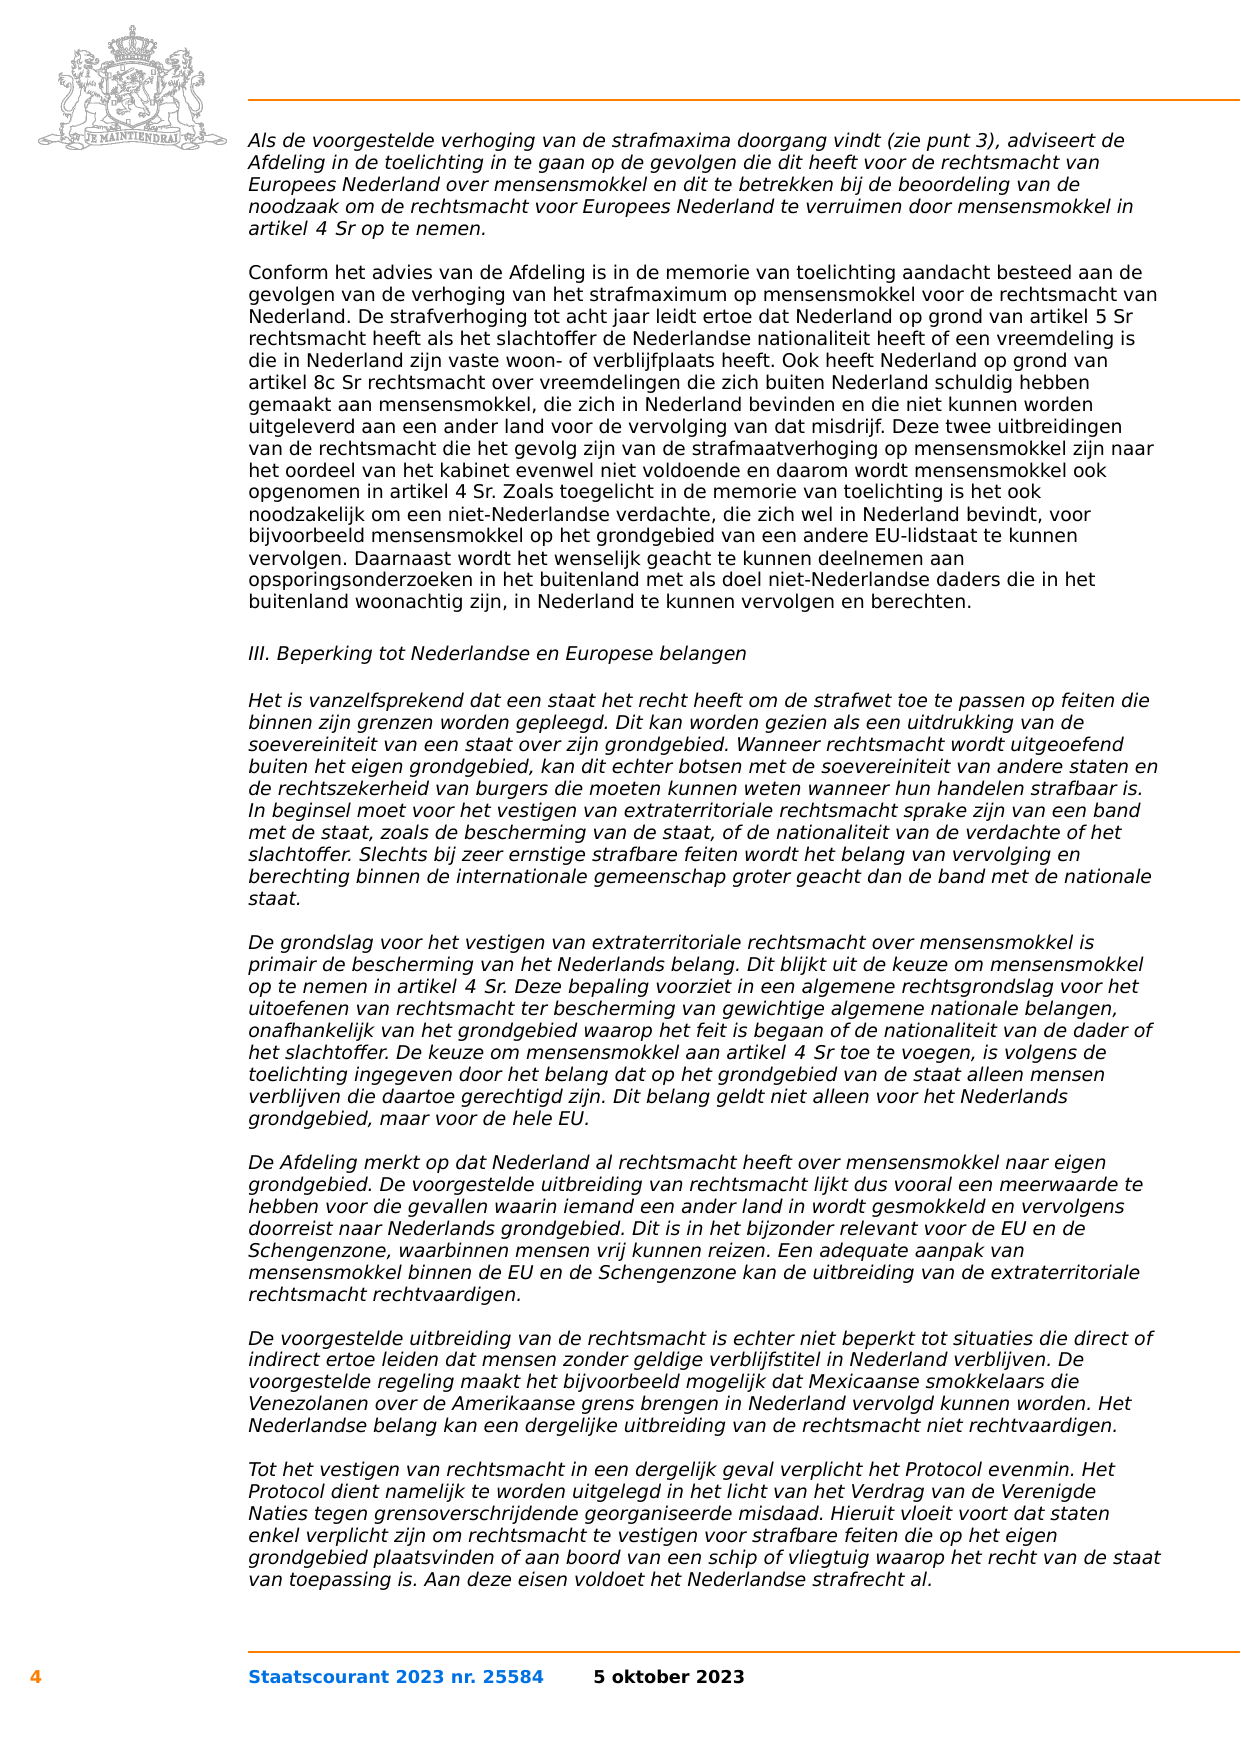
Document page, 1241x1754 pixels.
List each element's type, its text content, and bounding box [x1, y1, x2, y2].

text De voorgestelde uitbreiding van de rechtsmacht is echter niet beperkt tot situaties die direct of indirect ertoe leiden dat mensen zonder geldige verblijfstitel in Nederland verblijven. De voorgestelde regeling maakt het bijvoorbeeld mogelijk dat Mexicaanse smokkelaars die Venezolanen over de Amerikaanse grens brengen in Nederland vervolgd kunnen worden. Het Nederlandse belang kan een dergelijke uitbreiding van de rechtsmacht niet rechtvaardigen. [248, 1327, 1163, 1437]
text De Afdeling merkt op dat Nederland al rechtsmacht heeft over mensensmokkel naar eigen grondgebied. De voorgestelde uitbreiding van rechtsmacht lijkt dus vooral een meerwaarde te hebben voor die gevallen waarin iemand een ander land in wordt gesmokkeld en vervolgens doorreist naar Nederlands grondgebied. Dit is in het bijzonder relevant voor de EU en de Schengenzone, waarbinnen mensen vrij kunnen reizen. Een adequate aanpak van mensensmokkel binnen de EU en de Schengenzone kan de uitbreiding van de extraterritoriale rechtsmacht rechtvaardigen. [248, 1152, 1163, 1306]
text Als de voorgestelde verhoging van de strafmaxima doorgang vindt (zie punt 3), adviseert de Afdeling in de toelichting in te gaan op de gevolgen die dit heeft voor de rechtsmacht van Europees Nederland over mensensmokkel en dit te betrekken bij de beoordeling van de noodzaak om de rechtsmacht voor Europees Nederland te verruimen door mensensmokkel in artikel 4 Sr op te nemen. [248, 130, 1163, 240]
text De grondslag voor het vestigen van extraterritoriale rechtsmacht over mensensmokkel is primair de bescherming van het Nederlands belang. Dit blijkt uit de keuze om mensensmokkel op te nemen in artikel 4 Sr. Deze bepaling voorziet in een algemene rechtsgrondslag voor het uitoefenen van rechtsmacht ter bescherming van gewichtige algemene nationale belangen, onafhankelijk van het grondgebied waarop het feit is begaan of de nationaliteit van de dader of het slachtoffer. De keuze om mensensmokkel aan artikel 4 Sr toe te voegen, is volgens de toelichting ingegeven door het belang dat op het grondgebied van de staat alleen mensen verblijven die daartoe gerechtigd zijn. Dit belang geldt niet alleen voor het Nederlands grondgebied, maar voor de hele EU. [248, 932, 1163, 1130]
text Het is vanzelfsprekend dat een staat het recht heeft om de strafwet toe te passen op feiten die binnen zijn grenzen worden gepleegd. Dit kan worden gezien als een uitdrukking van de soevereiniteit van een staat over zijn grondgebied. Wanneer rechtsmacht wordt uitgeoefend buiten het eigen grondgebied, kan dit echter botsen met de soevereiniteit van andere staten en de rechtszekerheid van burgers die moeten kunnen weten wanneer hun handelen strafbaar is. In beginsel moet voor het vestigen van extraterritoriale rechtsmacht sprake zijn van een band met de staat, zoals de bescherming van de staat, of de nationaliteit van de verdachte of het slachtoffer. Slechts bij zeer ernstige strafbare feiten wordt het belang van vervolging en berechting binnen de internationale gemeenschap groter geacht dan de band met de nationale staat. [248, 690, 1163, 910]
picture [38, 25, 227, 150]
text Conform het advies van de Afdeling is in de memorie van toelichting aandacht besteed aan de gevolgen van de verhoging van het strafmaximum op mensensmokkel voor de rechtsmacht van Nederland. De strafverhoging tot acht jaar leidt ertoe dat Nederland op grond van artikel 5 Sr rechtsmacht heeft als het slachtoffer de Nederlandse nationaliteit heeft of een vreemdeling is die in Nederland zijn vaste woon- of verblijfplaats heeft. Ook heeft Nederland op grond van artikel 8c Sr rechtsmacht over vreemdelingen die zich buiten Nederland schuldig hebben gemaakt aan mensensmokkel, die zich in Nederland bevinden en die niet kunnen worden uitgeleverd aan een ander land voor de vervolging van dat misdrijf. Deze twee uitbreidingen van de rechtsmacht die het gevolg zijn van de strafmaatverhoging op mensensmokkel zijn naar het oordeel van het kabinet evenwel niet voldoende en daarom wordt mensensmokkel ook opgenomen in artikel 4 Sr. Zoals toegelicht in de memorie van toelichting is het ook noodzakelijk om een niet-Nederlandse verdachte, die zich wel in Nederland bevindt, voor bijvoorbeeld mensensmokkel op het grondgebied van een andere EU-lidstaat te kunnen vervolgen. Daarnaast wordt het wenselijk geacht te kunnen deelnemen aan opsporingsonderzoeken in het buitenland met als doel niet-Nederlandse daders die in het buitenland woonachtig zijn, in Nederland te kunnen vervolgen en berechten. [248, 262, 1163, 613]
text Tot het vestigen van rechtsmacht in een dergelijk geval verplicht het Protocol evenmin. Het Protocol dient namelijk te worden uitgelegd in het licht van het Verdrag van de Verenigde Naties tegen grensoverschrijdende georganiseerde misdaad. Hieruit vloeit voort dat staten enkel verplicht zijn om rechtsmacht te vestigen voor strafbare feiten die op het eigen grondgebied plaatsvinden of aan boord van een schip of vliegtuig waarop het recht van de staat van toepassing is. Aan deze eisen voldoet het Nederlandse strafrecht al. [248, 1459, 1163, 1591]
subtitle III. Beperking tot Nederlandse en Europese belangen [248, 643, 1163, 665]
